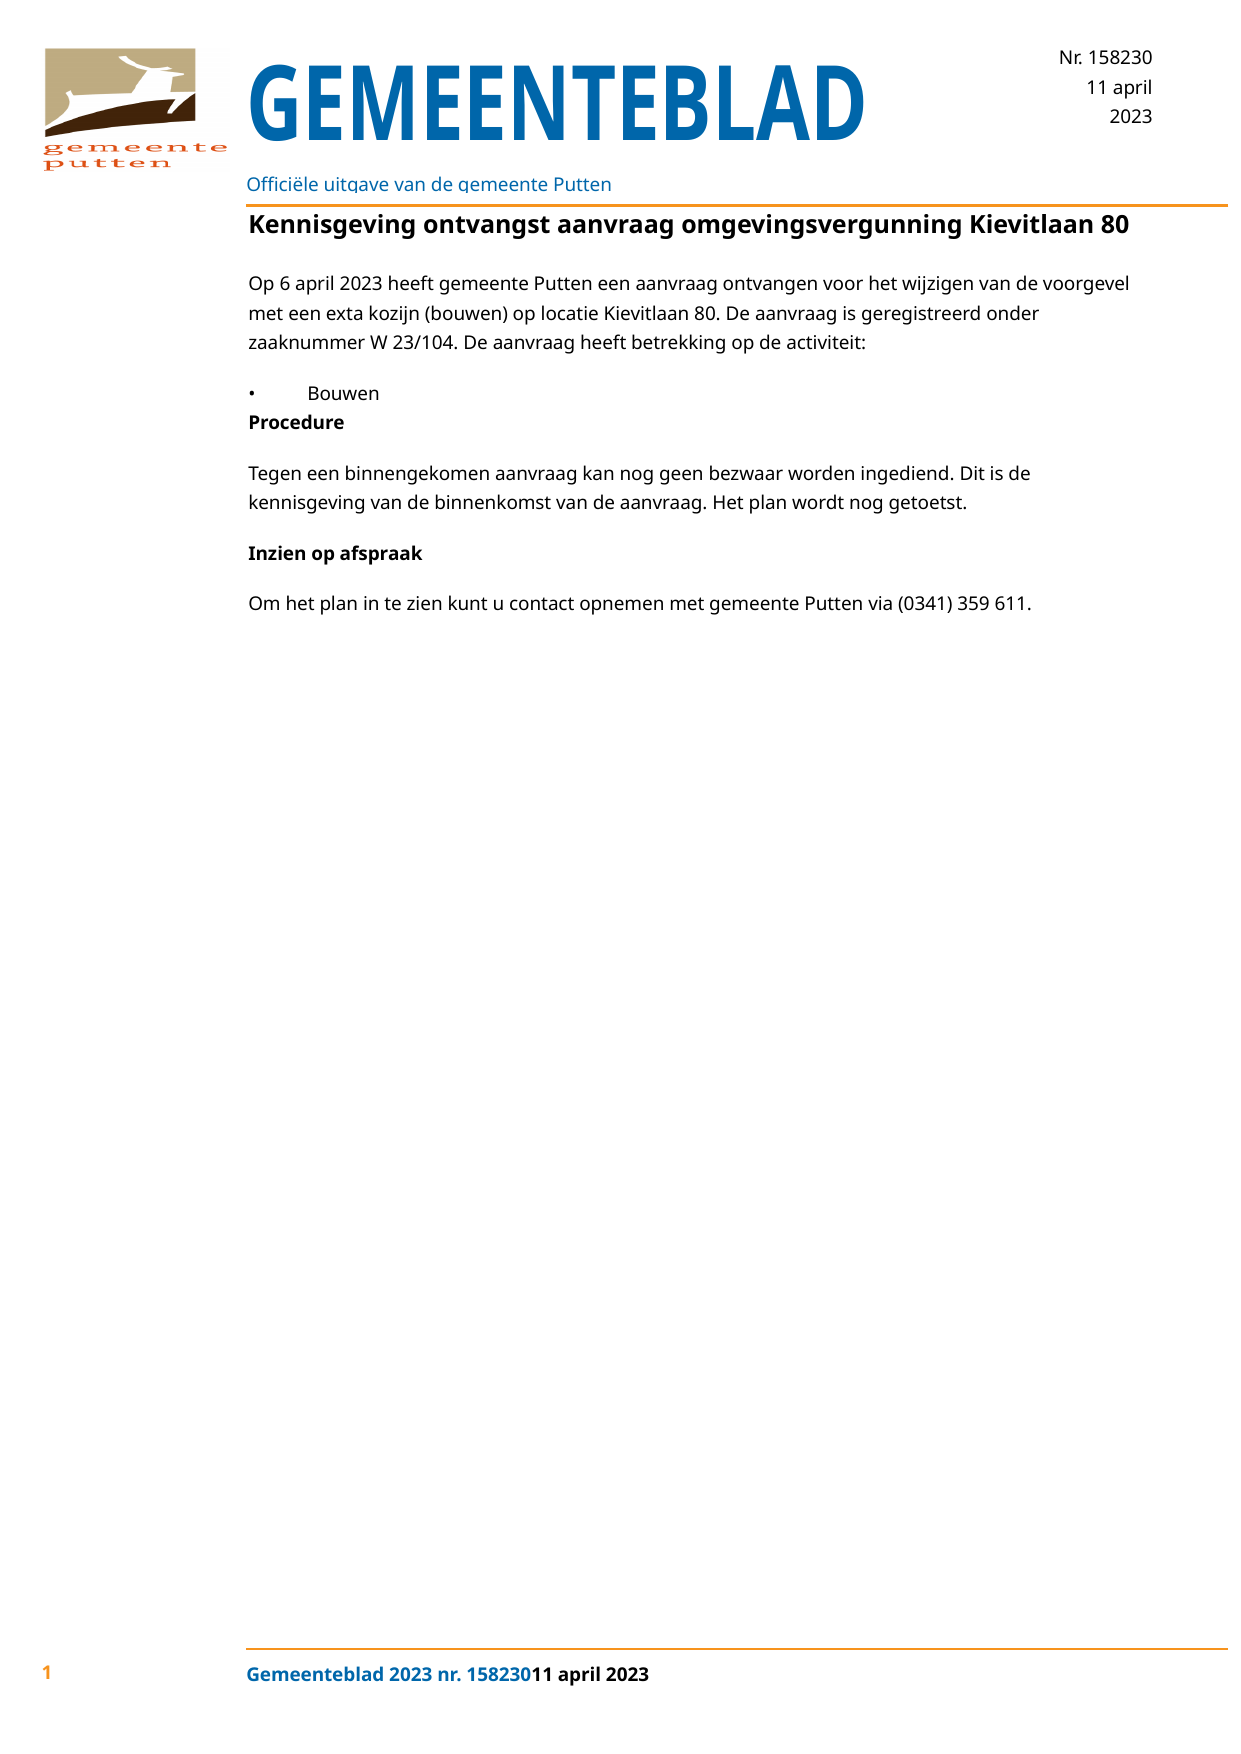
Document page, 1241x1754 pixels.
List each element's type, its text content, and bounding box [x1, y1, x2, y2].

text Tegen een binnengekomen aanvraag kan nog geen bezwaar worden ingediend. Dit is de kennisgeving van de binnenkomst van de aanvraag. Het plan wordt nog getoetst. [248, 460, 1152, 515]
picture [41, 47, 231, 172]
text Kennisgeving ontvangst aanvraag omgevingsvergunning Kievitlaan 80 [248, 207, 1152, 241]
text Op 6 april 2023 heeft gemeente Putten een aanvraag ontvangen voor het wijzigen van de voorgevel met een exta kozijn (bouwen) op locatie Kievitlaan 80. De aanvraag is geregistreerd onder zaaknummer W 23/104. De aanvraag heeft betrekking op de activiteit: [248, 270, 1152, 355]
text Procedure [248, 409, 1152, 435]
text Om het plan in te zien kunt u contact opnemen met gemeente Putten via (0341) 359 611. [248, 590, 1152, 616]
list Bouwen [248, 380, 1152, 406]
text Inzien op afspraak [248, 540, 1152, 566]
